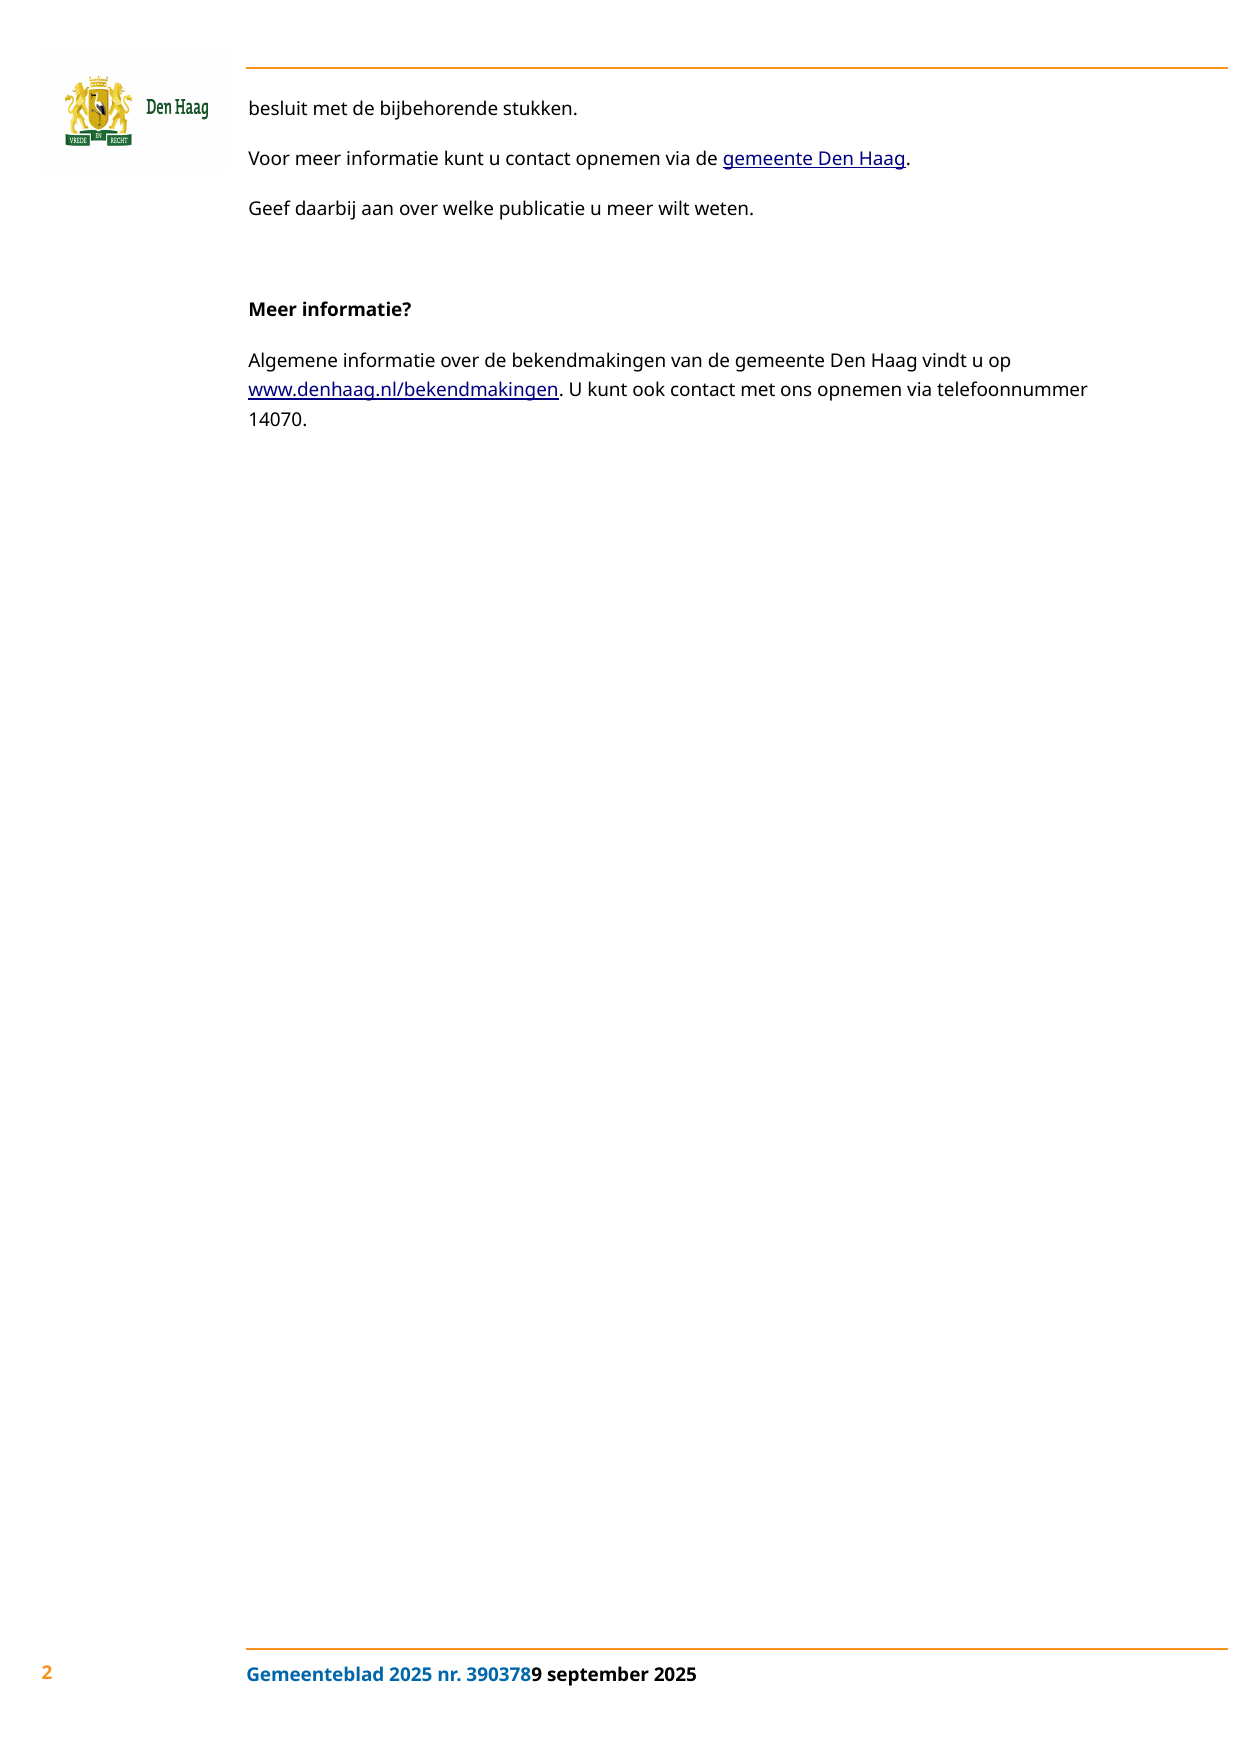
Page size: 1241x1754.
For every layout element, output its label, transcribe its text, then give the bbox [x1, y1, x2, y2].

text besluit met de bijbehorende stukken. [248, 95, 1152, 121]
text Voor meer informatie kunt u contact opnemen via de gemeente Den Haag. [248, 145, 1152, 171]
text Geef daarbij aan over welke publicatie u meer wilt weten. [248, 196, 1152, 221]
text Meer informatie? [248, 296, 1152, 322]
text Algemene informatie over de bekendmakingen van de gemeente Den Haag vindt u op www.denhaag.nl/bekendmakingen. U kunt ook contact met ons opnemen via telefoonnummer 14070. [248, 347, 1152, 432]
picture [41, 47, 231, 172]
